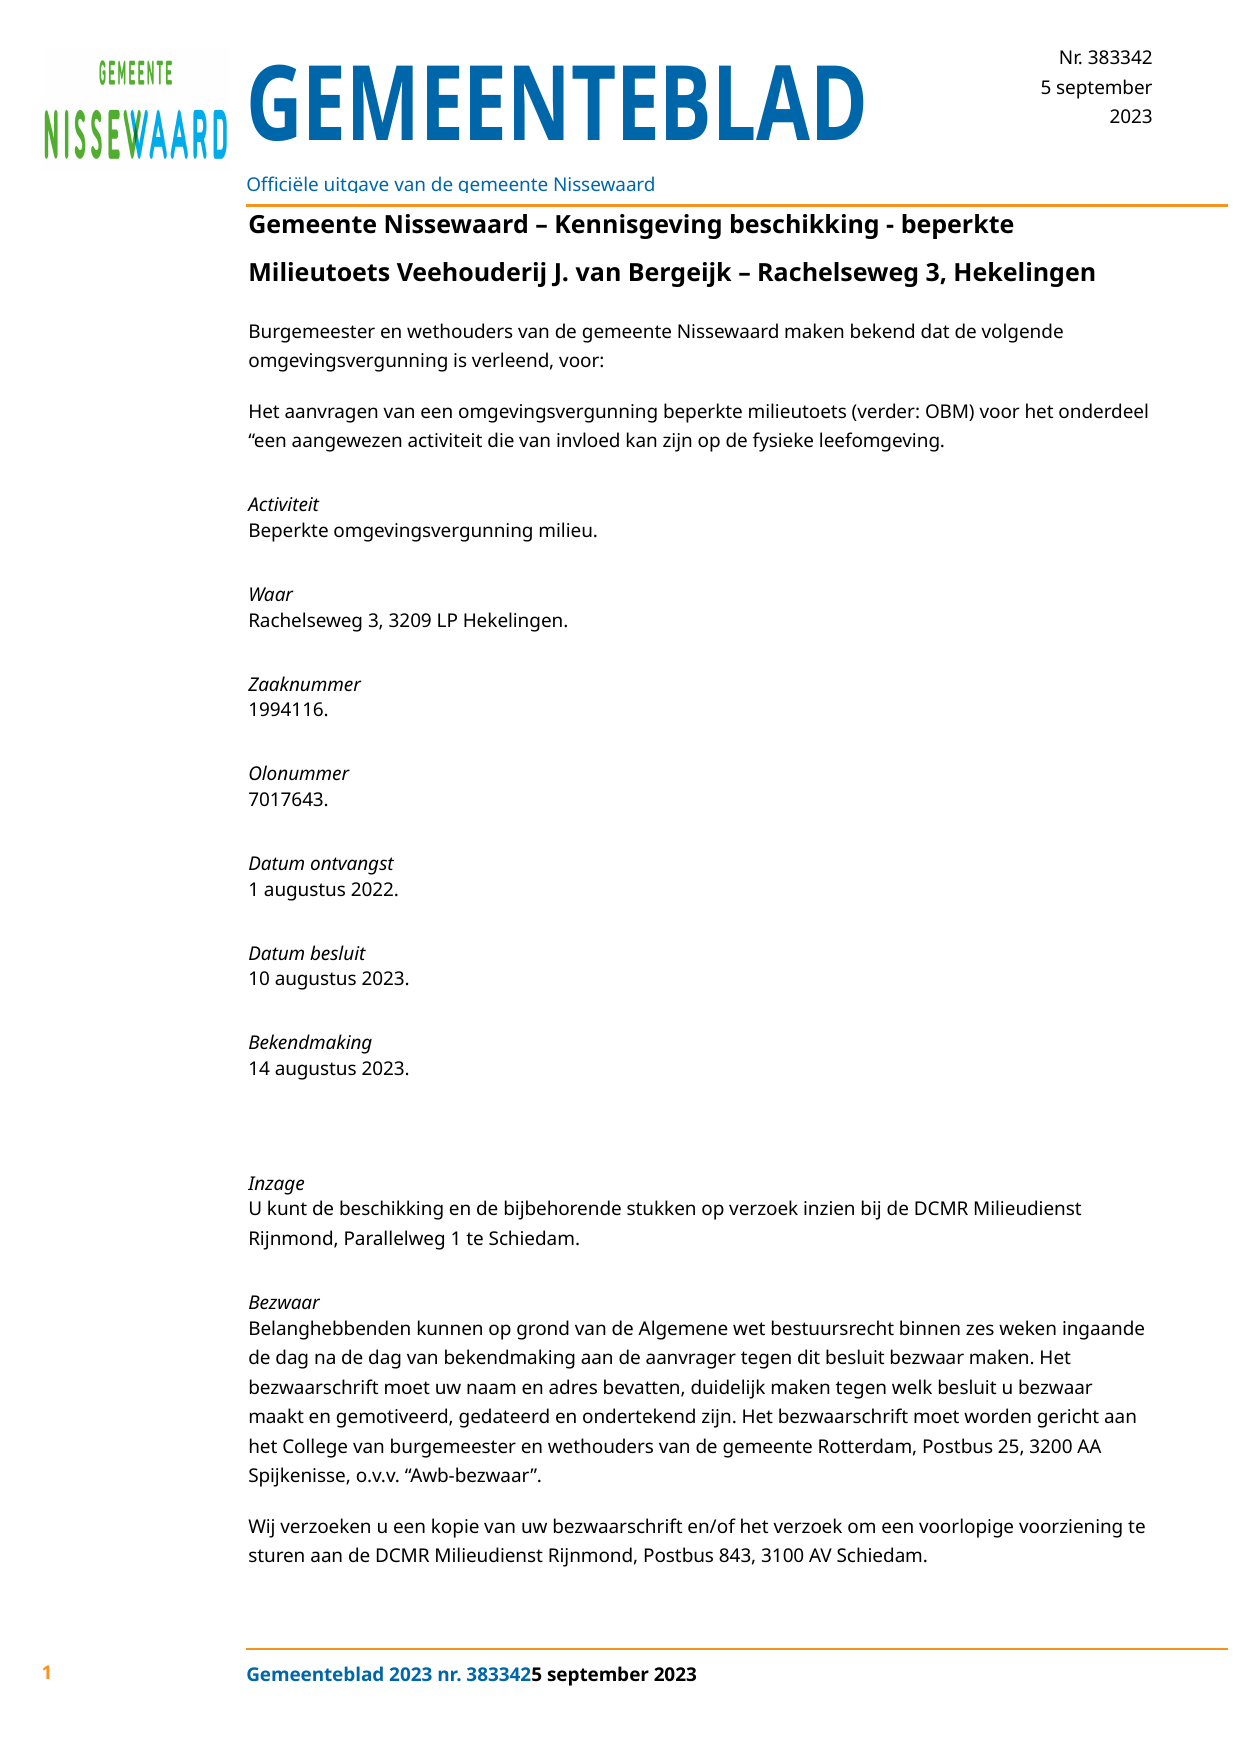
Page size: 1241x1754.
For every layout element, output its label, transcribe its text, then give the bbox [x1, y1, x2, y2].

text Bezwaar [248, 1289, 1152, 1315]
text Bekendmaking [248, 1029, 1152, 1055]
text Gemeente Nissewaard – Kennisgeving beschikking - beperkte Milieutoets Veehouderij J. van Bergeijk – Rachelseweg 3, Hekelingen [248, 207, 1152, 288]
text 1994116. [248, 697, 1152, 722]
text 1 augustus 2022. [248, 876, 1152, 902]
text 14 augustus 2023. [248, 1055, 1152, 1081]
text Zaaknummer [248, 671, 1152, 697]
text Datum besluit [248, 940, 1152, 966]
text Activiteit [248, 491, 1152, 517]
text Beperkte omgevingsvergunning milieu. [248, 517, 1152, 543]
text Wij verzoeken u een kopie van uw bezwaarschrift en/of het verzoek om een voorlopige voorziening te sturen aan de DCMR Milieudienst Rijnmond, Postbus 843, 3100 AV Schiedam. [248, 1513, 1152, 1568]
text Waar [248, 581, 1152, 607]
text Datum ontvangst [248, 850, 1152, 876]
text U kunt de beschikking en de bijbehorende stukken op verzoek inzien bij de DCMR Milieudienst Rijnmond, Parallelweg 1 te Schiedam. [248, 1195, 1152, 1251]
text 7017643. [248, 786, 1152, 812]
text Olonummer [248, 761, 1152, 786]
text Rachelseweg 3, 3209 LP Hekelingen. [248, 607, 1152, 633]
picture [41, 47, 231, 172]
text 10 augustus 2023. [248, 966, 1152, 991]
text Inzage [248, 1170, 1152, 1195]
text Burgemeester en wethouders van de gemeente Nissewaard maken bekend dat de volgende omgevingsvergunning is verleend, voor: [248, 318, 1152, 373]
text Het aanvragen van een omgevingsvergunning beperkte milieutoets (verder: OBM) voor het onderdeel “een aangewezen activiteit die van invloed kan zijn op de fysieke leefomgeving. [248, 398, 1152, 453]
text Belanghebbenden kunnen op grond van de Algemene wet bestuursrecht binnen zes weken ingaande de dag na de dag van bekendmaking aan de aanvrager tegen dit besluit bezwaar maken. Het bezwaarschrift moet uw naam en adres bevatten, duidelijk maken tegen welk besluit u bezwaar maakt en gemotiveerd, gedateerd en ondertekend zijn. Het bezwaarschrift moet worden gericht aan het College van burgemeester en wethouders van de gemeente Rotterdam, Postbus 25, 3200 AA Spijkenisse, o.v.v. “Awb-bezwaar”. [248, 1315, 1152, 1488]
